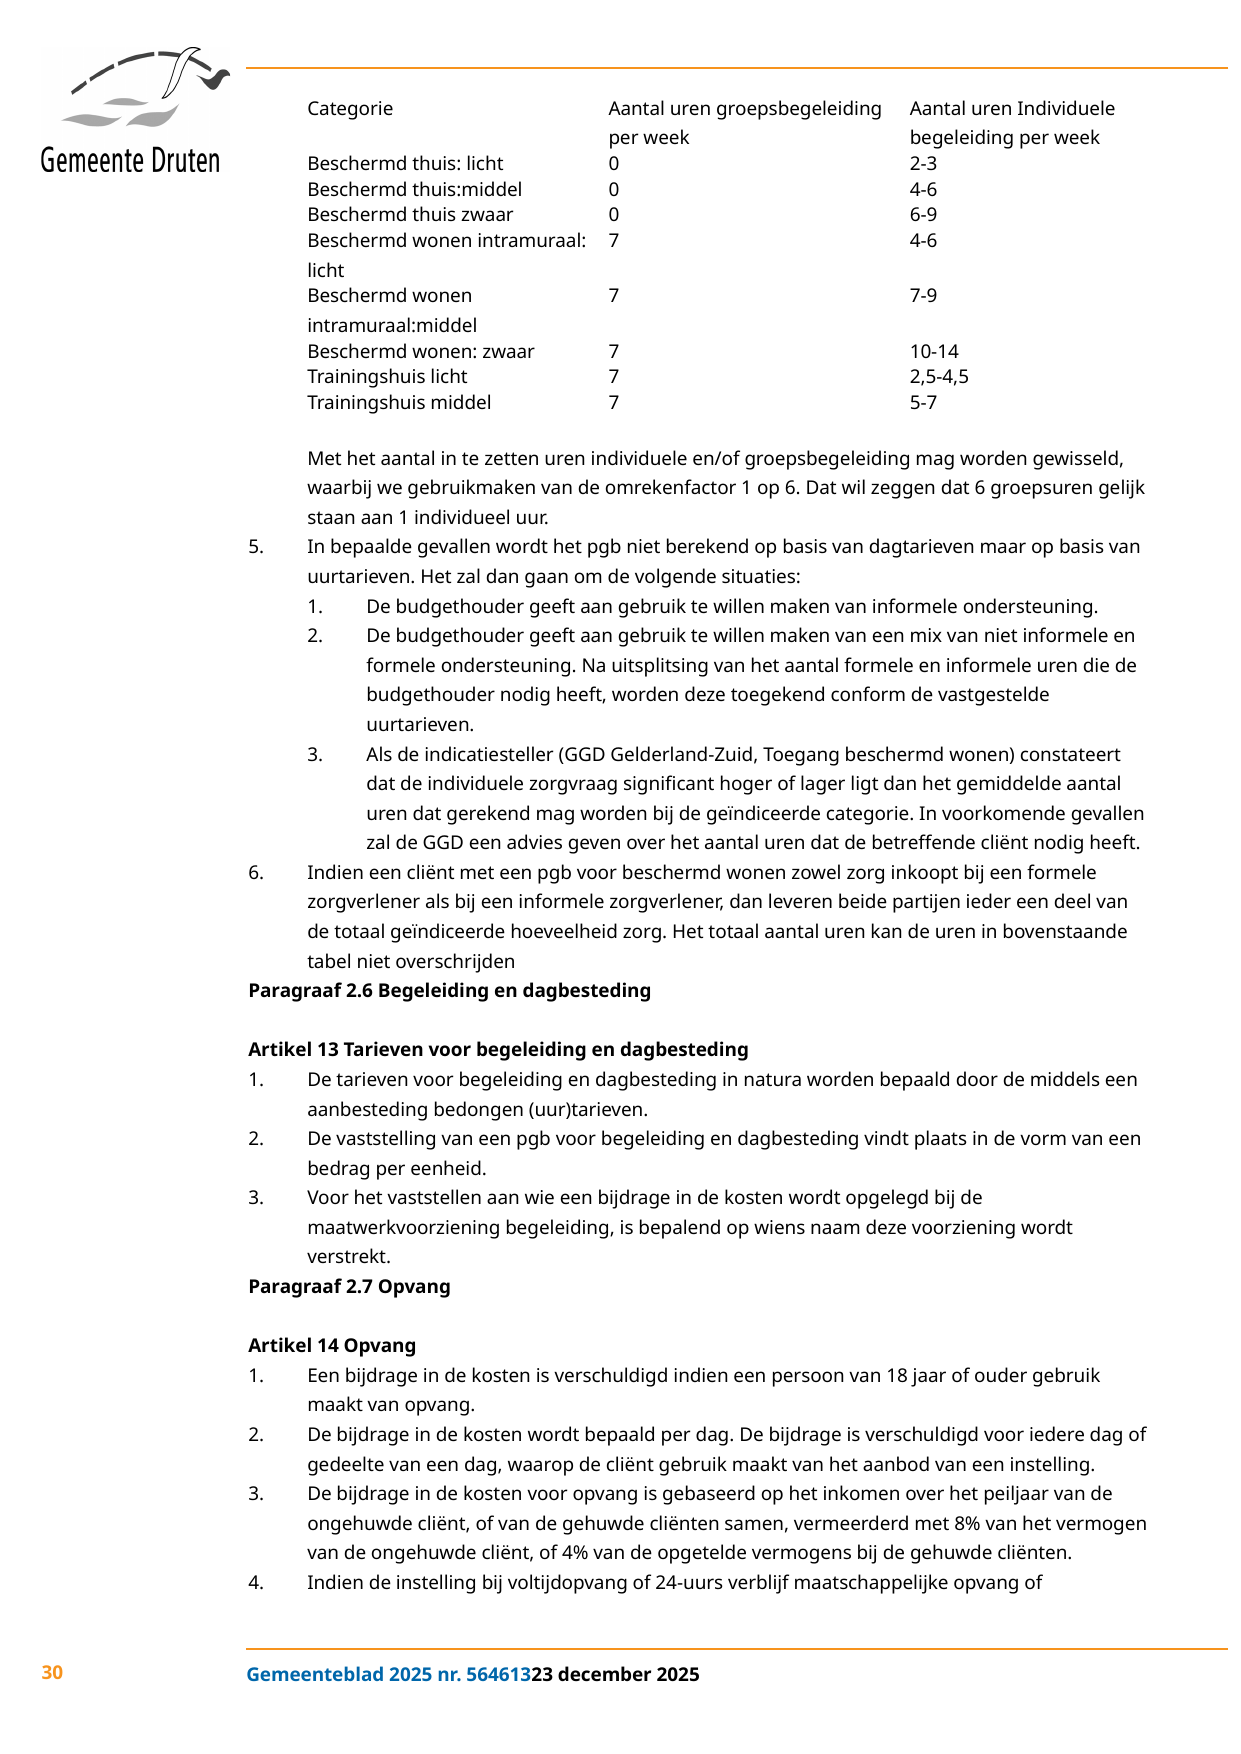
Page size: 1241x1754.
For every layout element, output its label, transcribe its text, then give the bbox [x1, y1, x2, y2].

list De bijdrage in de kosten voor opvang is gebaseerd op het inkomen over het peiljaar van de ongehuwde cliënt, of van de gehuwde cliënten samen, vermeerderd met 8% van het vermogen van de ongehuwde cliënt, of 4% van de opgetelde vermogens bij de gehuwde cliënten. [248, 1480, 1152, 1565]
picture [41, 47, 231, 172]
text Artikel 13 Tarieven voor begeleiding en dagbesteding [248, 1037, 1152, 1062]
table_cell 0 [608, 176, 909, 202]
table_cell Trainingshuis middel [307, 390, 608, 415]
list Met het aantal in te zetten uren individuele en/of groepsbegeleiding mag worden gewisseld, waarbij we gebruikmaken van de omrekenfactor 1 op 6. Dat wil zeggen dat 6 groepsuren gelijk staan aan 1 individueel uur. [248, 445, 1152, 530]
text Paragraaf 2.7 Opvang [248, 1273, 1152, 1299]
table_cell 7 [608, 390, 909, 415]
table_cell 2-3 [910, 150, 1211, 176]
list Voor het vaststellen aan wie een bijdrage in de kosten wordt opgelegd bij de maatwerkvoorziening begeleiding, is bepalend op wiens naam deze voorziening wordt verstrekt. [248, 1184, 1152, 1269]
table_cell Beschermd thuis:middel [307, 176, 608, 202]
table_cell 10-14 [910, 338, 1211, 364]
table_cell 0 [608, 150, 909, 176]
list Een bijdrage in de kosten is verschuldigd indien een persoon van 18 jaar of ouder gebruik maakt van opvang. [248, 1362, 1152, 1417]
text Artikel 14 Opvang [248, 1332, 1152, 1358]
table_cell 0 [608, 202, 909, 227]
list Indien de instelling bij voltijdopvang of 24-uurs verblijf maatschappelijke opvang of [248, 1569, 1152, 1595]
table_cell 7-9 [910, 283, 1211, 338]
table_cell Beschermd wonen intramuraal: licht [307, 228, 608, 283]
table_cell 4-6 [910, 228, 1211, 283]
list De bijdrage in de kosten wordt bepaald per dag. De bijdrage is verschuldigd voor iedere dag of gedeelte van een dag, waarop de cliënt gebruik maakt van het aanbod van een instelling. [248, 1421, 1152, 1476]
text Paragraaf 2.6 Begeleiding en dagbesteding [248, 977, 1152, 1003]
table_header Aantal uren groepsbegeleiding per week [608, 95, 909, 150]
list Indien een cliënt met een pgb voor beschermd wonen zowel zorg inkoopt bij een formele zorgverlener als bij een informele zorgverlener, dan leveren beide partijen ieder een deel van de totaal geïndiceerde hoeveelheid zorg. Het totaal aantal uren kan de uren in bovenstaande tabel niet overschrijden [248, 859, 1152, 973]
table_header Categorie [307, 95, 608, 150]
table_cell 4-6 [910, 176, 1211, 202]
table_cell 7 [608, 228, 909, 283]
list De tarieven voor begeleiding en dagbesteding in natura worden bepaald door de middels een aanbesteding bedongen (uur)tarieven. [248, 1066, 1152, 1121]
list Als de indicatiesteller (GGD Gelderland-Zuid, Toegang beschermd wonen) constateert dat de individuele zorgvraag significant hoger of lager ligt dan het gemiddelde aantal uren dat gerekend mag worden bij de geïndiceerde categorie. In voorkomende gevallen zal de GGD een advies geven over het aantal uren dat de betreffende cliënt nodig heeft. [307, 741, 1152, 855]
table_cell 6-9 [910, 202, 1211, 227]
table_cell 5-7 [910, 390, 1211, 415]
table_header Aantal uren Individuele begeleiding per week [910, 95, 1211, 150]
list De budgethouder geeft aan gebruik te willen maken van een mix van niet informele en formele ondersteuning. Na uitsplitsing van het aantal formele en informele uren die de budgethouder nodig heeft, worden deze toegekend conform de vastgestelde uurtarieven. [307, 622, 1152, 737]
table_cell 7 [608, 283, 909, 338]
list De budgethouder geeft aan gebruik te willen maken van informele ondersteuning. [307, 593, 1152, 618]
table_cell Beschermd thuis: licht [307, 150, 608, 176]
table_cell 2,5-4,5 [910, 364, 1211, 389]
table_cell 7 [608, 364, 909, 389]
table_cell 7 [608, 338, 909, 364]
table_cell Beschermd wonen intramuraal:middel [307, 283, 608, 338]
list In bepaalde gevallen wordt het pgb niet berekend op basis van dagtarieven maar op basis van uurtarieven. Het zal dan gaan om de volgende situaties: [248, 534, 1152, 589]
table_cell Beschermd wonen: zwaar [307, 338, 608, 364]
table_cell Beschermd thuis zwaar [307, 202, 608, 227]
table_cell Trainingshuis licht [307, 364, 608, 389]
list De vaststelling van een pgb voor begeleiding en dagbesteding vindt plaats in de vorm van een bedrag per eenheid. [248, 1125, 1152, 1181]
